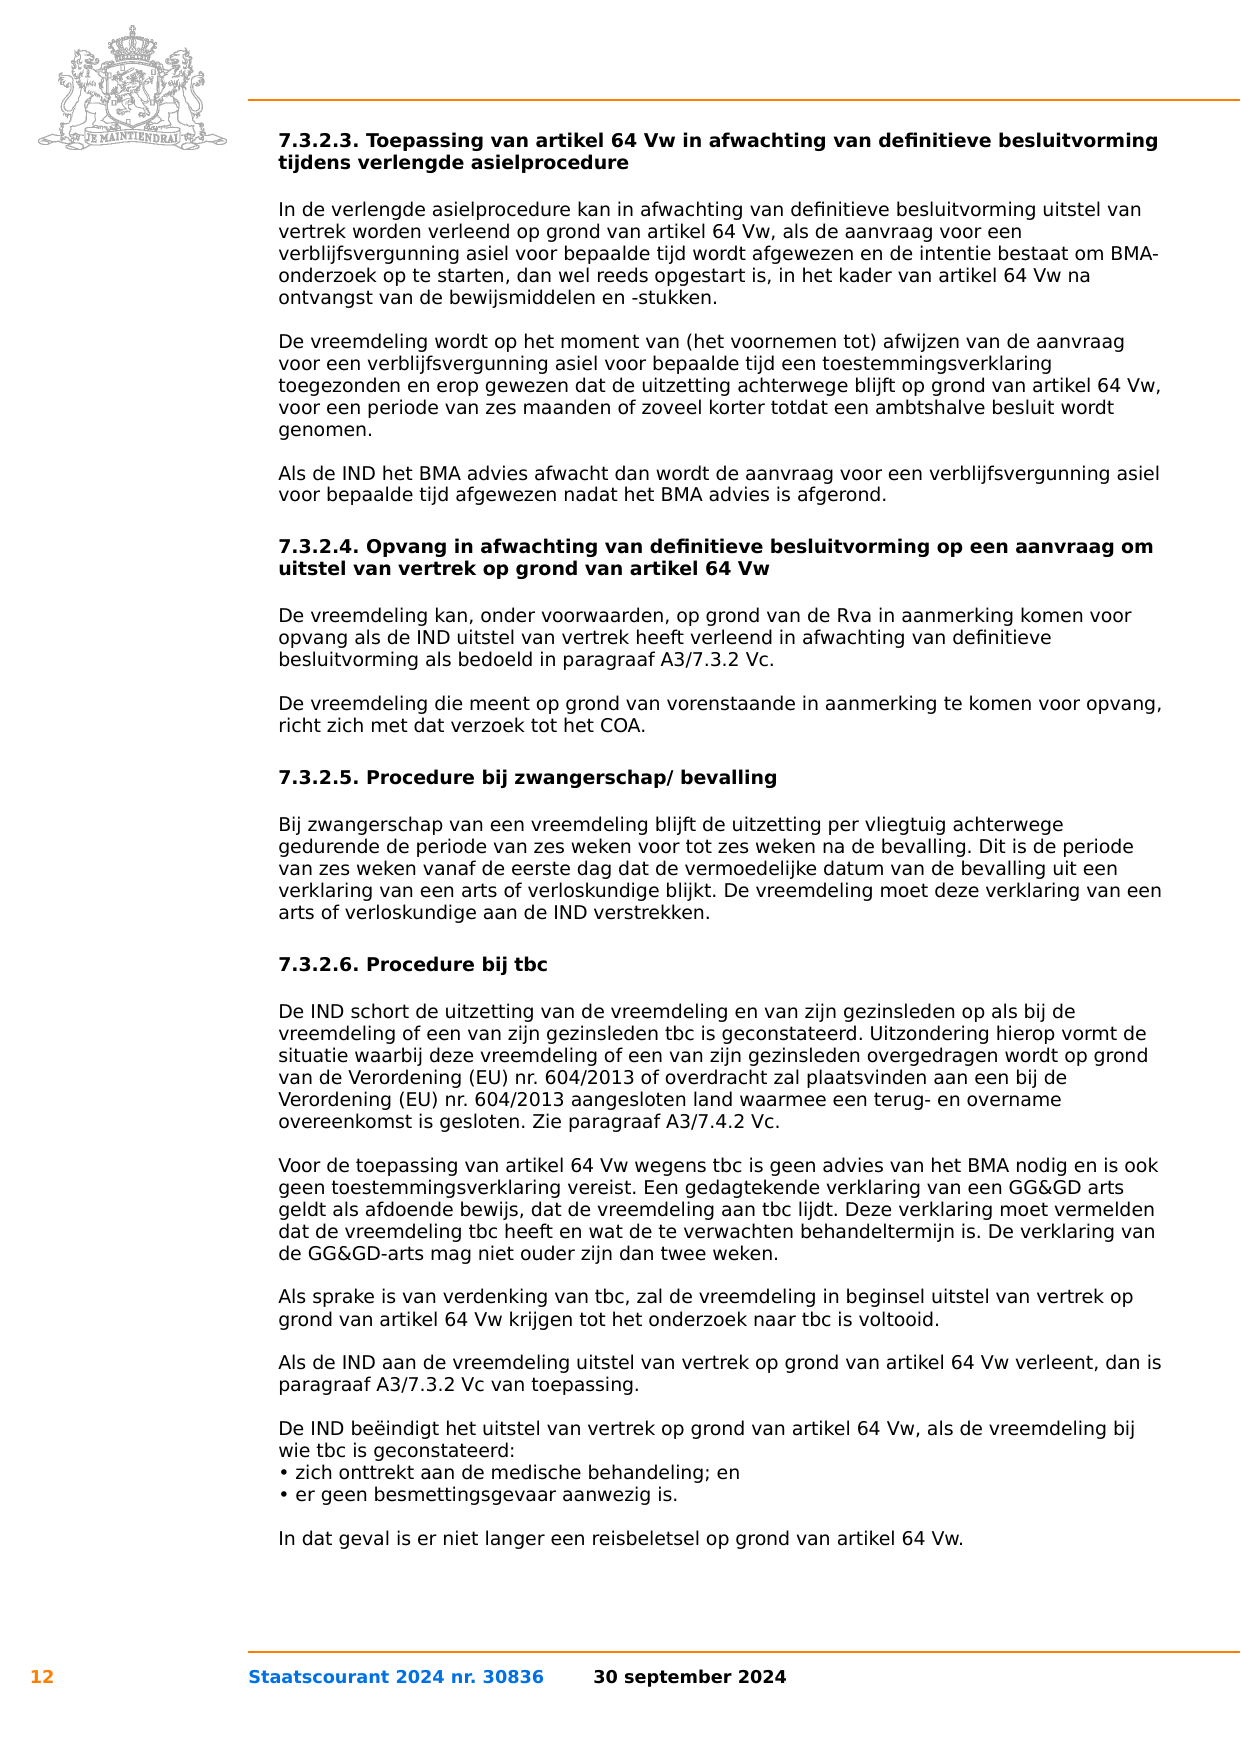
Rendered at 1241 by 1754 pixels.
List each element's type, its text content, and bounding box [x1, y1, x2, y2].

subtitle 7.3.2.4. Opvang in afwachting van definitieve besluitvorming op een aanvraag om uitstel van vertrek op grond van artikel 64 Vw [278, 536, 1163, 580]
text De IND beëindigt het uitstel van vertrek op grond van artikel 64 Vw, als de vreemdeling bij wie tbc is geconstateerd: [278, 1418, 1163, 1462]
subtitle 7.3.2.6. Procedure bij tbc [278, 954, 1163, 976]
text Bij zwangerschap van een vreemdeling blijft de uitzetting per vliegtuig achterwege gedurende de periode van zes weken voor tot zes weken na de bevalling. Dit is de periode van zes weken vanaf de eerste dag dat de vermoedelijke datum van de bevalling uit een verklaring van een arts of verloskundige blijkt. De vreemdeling moet deze verklaring van een arts of verloskundige aan de IND verstrekken. [278, 814, 1163, 924]
text De vreemdeling kan, onder voorwaarden, op grond van de Rva in aanmerking komen voor opvang als de IND uitstel van vertrek heeft verleend in afwachting van definitieve besluitvorming als bedoeld in paragraaf A3/7.3.2 Vc. [278, 605, 1163, 671]
text • zich onttrekt aan de medische behandeling; en [278, 1462, 1163, 1484]
text In dat geval is er niet langer een reisbeletsel op grond van artikel 64 Vw. [278, 1528, 1163, 1550]
text In de verlengde asielprocedure kan in afwachting van definitieve besluitvorming uitstel van vertrek worden verleend op grond van artikel 64 Vw, als de aanvraag voor een verblijfsvergunning asiel voor bepaalde tijd wordt afgewezen en de intentie bestaat om BMA-onderzoek op te starten, dan wel reeds opgestart is, in het kader van artikel 64 Vw na ontvangst van de bewijsmiddelen en -stukken. [278, 199, 1163, 309]
text Als sprake is van verdenking van tbc, zal de vreemdeling in beginsel uitstel van vertrek op grond van artikel 64 Vw krijgen tot het onderzoek naar tbc is voltooid. [278, 1286, 1163, 1330]
subtitle 7.3.2.5. Procedure bij zwangerschap/ bevalling [278, 767, 1163, 789]
text De vreemdeling wordt op het moment van (het voornemen tot) afwijzen van de aanvraag voor een verblijfsvergunning asiel voor bepaalde tijd een toestemmingsverklaring toegezonden en erop gewezen dat de uitzetting achterwege blijft op grond van artikel 64 Vw, voor een periode van zes maanden of zoveel korter totdat een ambtshalve besluit wordt genomen. [278, 331, 1163, 441]
text Als de IND aan de vreemdeling uitstel van vertrek op grond van artikel 64 Vw verleent, dan is paragraaf A3/7.3.2 Vc van toepassing. [278, 1352, 1163, 1396]
text Als de IND het BMA advies afwacht dan wordt de aanvraag voor een verblijfsvergunning asiel voor bepaalde tijd afgewezen nadat het BMA advies is afgerond. [278, 462, 1163, 506]
text • er geen besmettingsgevaar aanwezig is. [278, 1484, 1163, 1506]
text De vreemdeling die meent op grond van vorenstaande in aanmerking te komen voor opvang, richt zich met dat verzoek tot het COA. [278, 693, 1163, 737]
text De IND schort de uitzetting van de vreemdeling en van zijn gezinsleden op als bij de vreemdeling of een van zijn gezinsleden tbc is geconstateerd. Uitzondering hierop vormt de situatie waarbij deze vreemdeling of een van zijn gezinsleden overgedragen wordt op grond van de Verordening (EU) nr. 604/2013 of overdracht zal plaatsvinden aan een bij de Verordening (EU) nr. 604/2013 aangesloten land waarmee een terug- en overname overeenkomst is gesloten. Zie paragraaf A3/7.4.2 Vc. [278, 1001, 1163, 1133]
picture [38, 25, 227, 150]
subtitle 7.3.2.3. Toepassing van artikel 64 Vw in afwachting van definitieve besluitvorming tijdens verlengde asielprocedure [278, 130, 1163, 174]
text Voor de toepassing van artikel 64 Vw wegens tbc is geen advies van het BMA nodig en is ook geen toestemmingsverklaring vereist. Een gedagtekende verklaring van een GG&GD arts geldt als afdoende bewijs, dat de vreemdeling aan tbc lijdt. Deze verklaring moet vermelden dat de vreemdeling tbc heeft en wat de te verwachten behandeltermijn is. De verklaring van de GG&GD-arts mag niet ouder zijn dan twee weken. [278, 1155, 1163, 1264]
